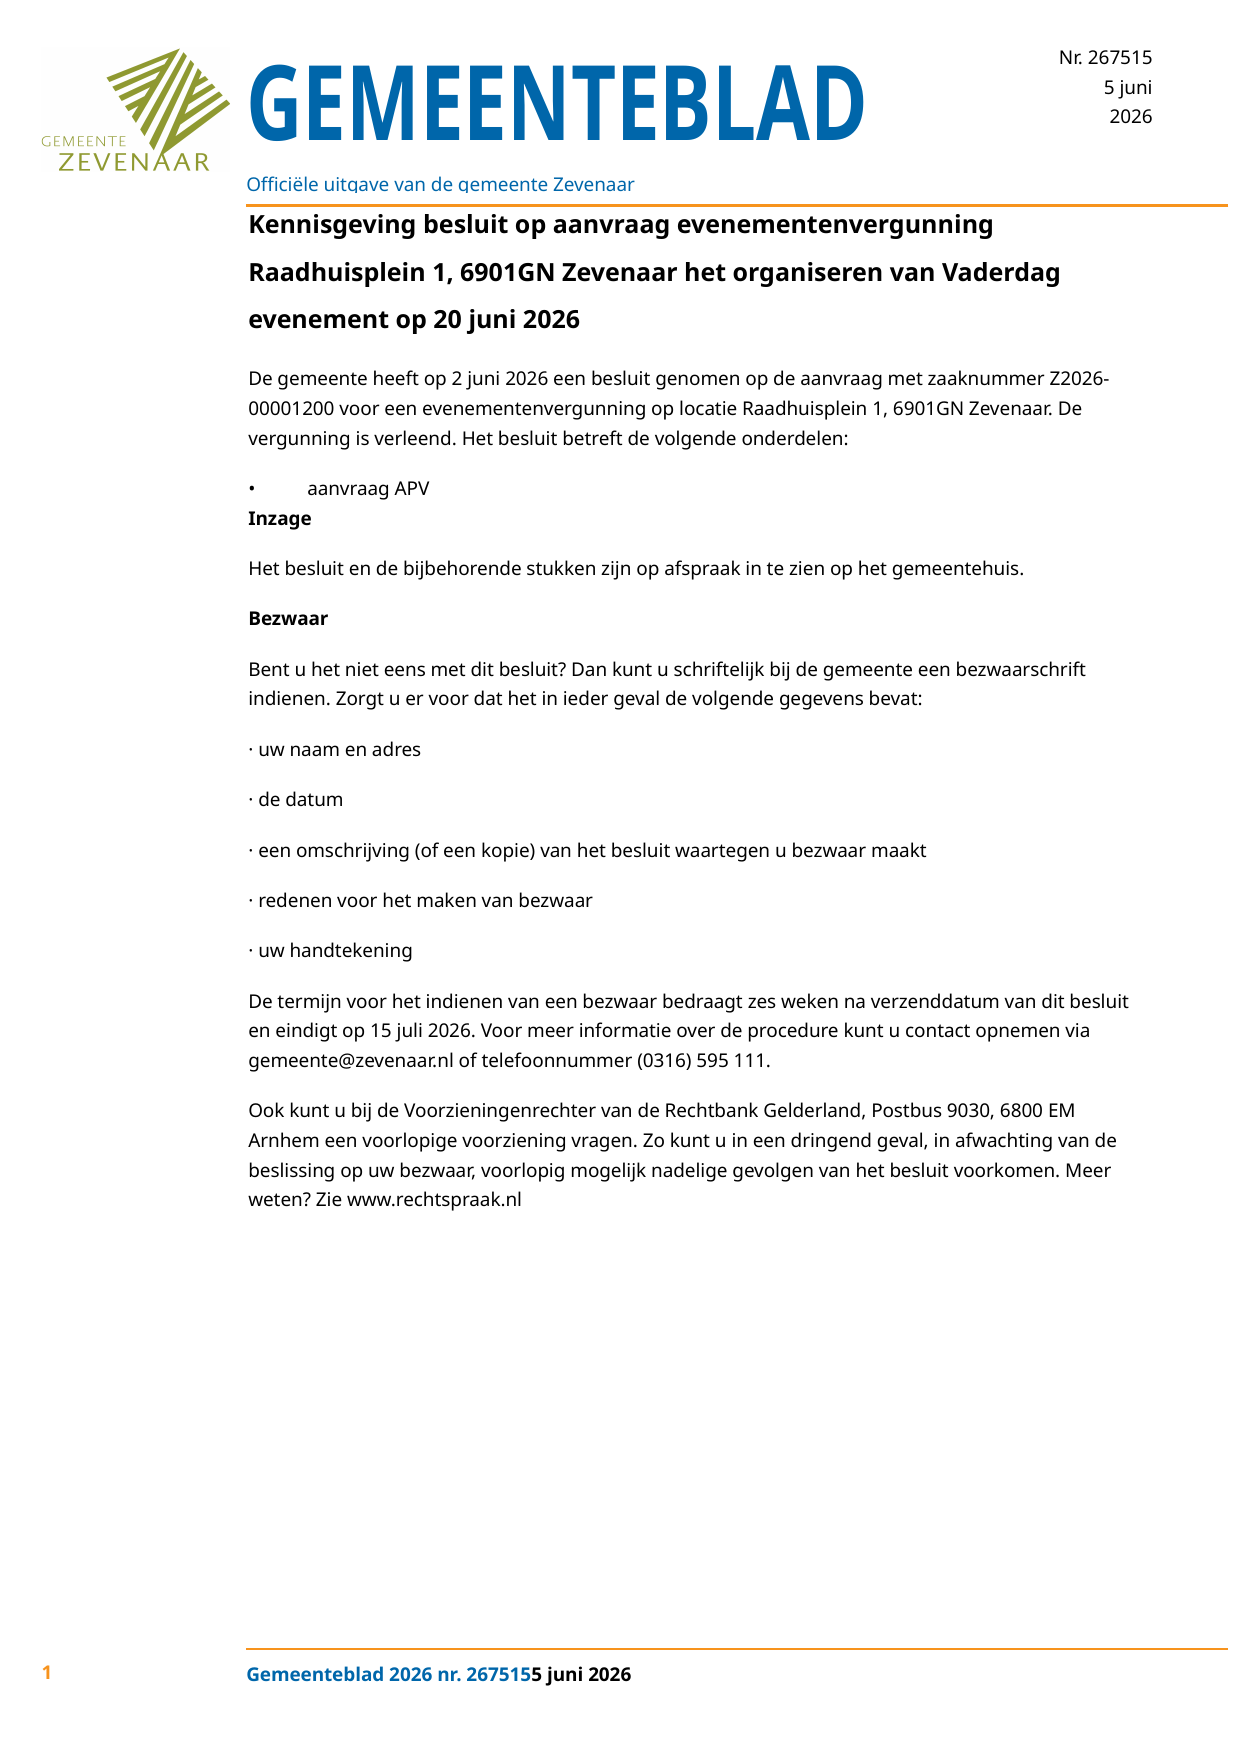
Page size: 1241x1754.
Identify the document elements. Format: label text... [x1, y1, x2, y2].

text · redenen voor het maken van bezwaar [248, 887, 1152, 913]
text Kennisgeving besluit op aanvraag evenementenvergunning Raadhuisplein 1, 6901GN Zevenaar het organiseren van Vaderdag evenement op 20 juni 2026 [248, 207, 1152, 336]
text · een omschrijving (of een kopie) van het besluit waartegen u bezwaar maakt [248, 837, 1152, 862]
text Ook kunt u bij de Voorzieningenrechter van de Rechtbank Gelderland, Postbus 9030, 6800 EM Arnhem een voorlopige voorziening vragen. Zo kunt u in een dringend geval, in afwachting van de beslissing op uw bezwaar, voorlopig mogelijk nadelige gevolgen van het besluit voorkomen. Meer weten? Zie www.rechtspraak.nl [248, 1098, 1152, 1212]
text De termijn voor het indienen van een bezwaar bedraagt zes weken na verzenddatum van dit besluit en eindigt op 15 juli 2026. Voor meer informatie over de procedure kunt u contact opnemen via gemeente@zevenaar.nl of telefoonnummer (0316) 595 111. [248, 988, 1152, 1073]
text Inzage [248, 505, 1152, 530]
picture [41, 47, 231, 172]
text · de datum [248, 786, 1152, 812]
text · uw naam en adres [248, 736, 1152, 762]
text Bent u het niet eens met dit besluit? Dan kunt u schriftelijk bij de gemeente een bezwaarschrift indienen. Zorgt u er voor dat het in ieder geval de volgende gegevens bevat: [248, 656, 1152, 711]
text · uw handtekening [248, 938, 1152, 963]
text Het besluit en de bijbehorende stukken zijn op afspraak in te zien op het gemeentehuis. [248, 555, 1152, 581]
text De gemeente heeft op 2 juni 2026 een besluit genomen op de aanvraag met zaaknummer Z2026-00001200 voor een evenementenvergunning op locatie Raadhuisplein 1, 6901GN Zevenaar. De vergunning is verleend. Het besluit betreft de volgende onderdelen: [248, 366, 1152, 450]
list aanvraag APV [248, 475, 1152, 501]
text Bezwaar [248, 606, 1152, 631]
